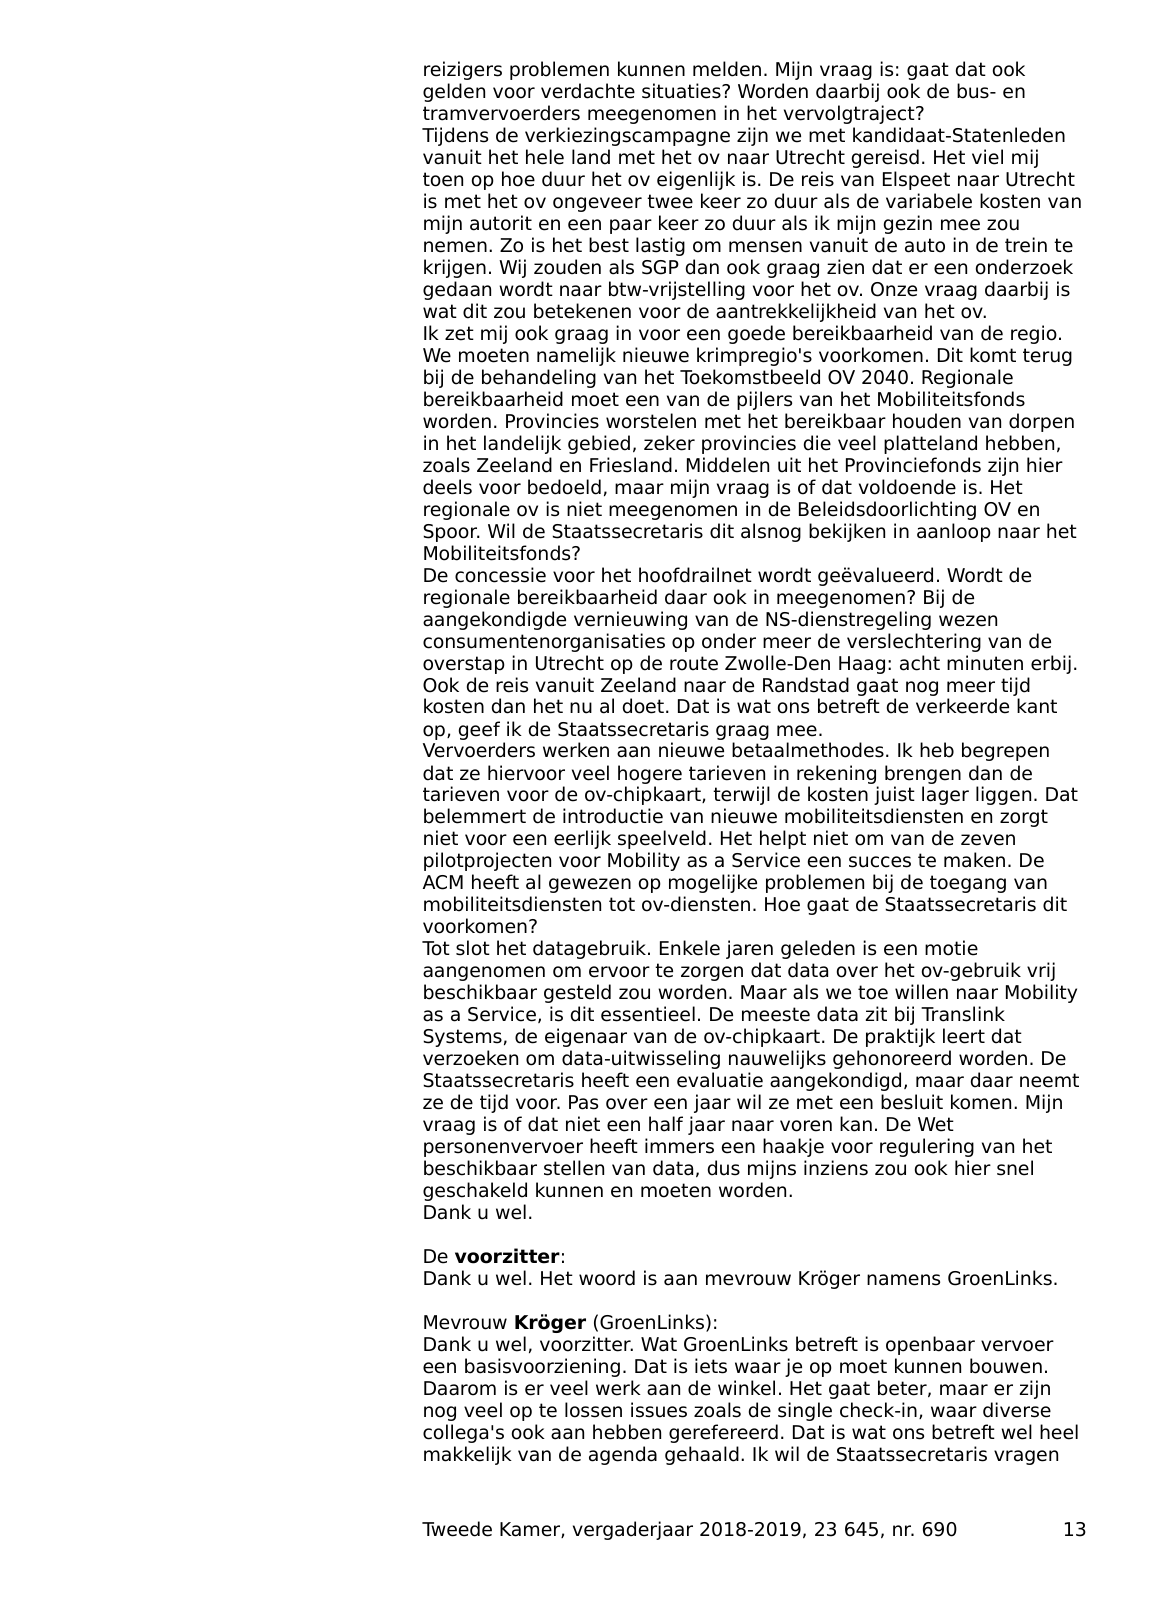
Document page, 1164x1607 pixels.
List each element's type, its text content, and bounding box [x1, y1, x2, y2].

text reizigers problemen kunnen melden. Mijn vraag is: gaat dat ook gelden voor verdachte situaties? Worden daarbij ook de bus- en tramvervoerders meegenomen in het vervolgtraject? [422, 59, 1087, 125]
text Dank u wel. [422, 1202, 1087, 1224]
text Dank u wel, voorzitter. Wat GroenLinks betreft is openbaar vervoer een basisvoorziening. Dat is iets waar je op moet kunnen bouwen. Daarom is er veel werk aan de winkel. Het gaat beter, maar er zijn nog veel op te lossen issues zoals de single check-in, waar diverse collega's ook aan hebben gerefereerd. Dat is wat ons betreft wel heel makkelijk van de agenda gehaald. Ik wil de Staatssecretaris vragen [422, 1334, 1087, 1466]
text Dank u wel. Het woord is aan mevrouw Kröger namens GroenLinks. [422, 1268, 1087, 1290]
text De voorzitter: [422, 1246, 1087, 1268]
text Tijdens de verkiezingscampagne zijn we met kandidaat-Statenleden vanuit het hele land met het ov naar Utrecht gereisd. Het viel mij toen op hoe duur het ov eigenlijk is. De reis van Elspeet naar Utrecht is met het ov ongeveer twee keer zo duur als de variabele kosten van mijn autorit en een paar keer zo duur als ik mijn gezin mee zou nemen. Zo is het best lastig om mensen vanuit de auto in de trein te krijgen. Wij zouden als SGP dan ook graag zien dat er een onderzoek gedaan wordt naar btw-vrijstelling voor het ov. Onze vraag daarbij is wat dit zou betekenen voor de aantrekkelijkheid van het ov. [422, 125, 1087, 323]
text Tot slot het datagebruik. Enkele jaren geleden is een motie aangenomen om ervoor te zorgen dat data over het ov-gebruik vrij beschikbaar gesteld zou worden. Maar als we toe willen naar Mobility as a Service, is dit essentieel. De meeste data zit bij Translink Systems, de eigenaar van de ov-chipkaart. De praktijk leert dat verzoeken om data-uitwisseling nauwelijks gehonoreerd worden. De Staatssecretaris heeft een evaluatie aangekondigd, maar daar neemt ze de tijd voor. Pas over een jaar wil ze met een besluit komen. Mijn vraag is of dat niet een half jaar naar voren kan. De Wet personenvervoer heeft immers een haakje voor regulering van het beschikbaar stellen van data, dus mijns inziens zou ook hier snel geschakeld kunnen en moeten worden. [422, 938, 1087, 1202]
text Vervoerders werken aan nieuwe betaalmethodes. Ik heb begrepen dat ze hiervoor veel hogere tarieven in rekening brengen dan de tarieven voor de ov-chipkaart, terwijl de kosten juist lager liggen. Dat belemmert de introductie van nieuwe mobiliteitsdiensten en zorgt niet voor een eerlijk speelveld. Het helpt niet om van de zeven pilotprojecten voor Mobility as a Service een succes te maken. De ACM heeft al gewezen op mogelijke problemen bij de toegang van mobiliteitsdiensten tot ov-diensten. Hoe gaat de Staatssecretaris dit voorkomen? [422, 740, 1087, 938]
text Mevrouw Kröger (GroenLinks): [422, 1312, 1087, 1334]
text De concessie voor het hoofdrailnet wordt geëvalueerd. Wordt de regionale bereikbaarheid daar ook in meegenomen? Bij de aangekondigde vernieuwing van de NS-dienstregeling wezen consumentenorganisaties op onder meer de verslechtering van de overstap in Utrecht op de route Zwolle-Den Haag: acht minuten erbij. Ook de reis vanuit Zeeland naar de Randstad gaat nog meer tijd kosten dan het nu al doet. Dat is wat ons betreft de verkeerde kant op, geef ik de Staatssecretaris graag mee. [422, 564, 1087, 740]
text Ik zet mij ook graag in voor een goede bereikbaarheid van de regio. We moeten namelijk nieuwe krimpregio's voorkomen. Dit komt terug bij de behandeling van het Toekomstbeeld OV 2040. Regionale bereikbaarheid moet een van de pijlers van het Mobiliteitsfonds worden. Provincies worstelen met het bereikbaar houden van dorpen in het landelijk gebied, zeker provincies die veel platteland hebben, zoals Zeeland en Friesland. Middelen uit het Provinciefonds zijn hier deels voor bedoeld, maar mijn vraag is of dat voldoende is. Het regionale ov is niet meegenomen in de Beleidsdoorlichting OV en Spoor. Wil de Staatssecretaris dit alsnog bekijken in aanloop naar het Mobiliteitsfonds? [422, 323, 1087, 564]
